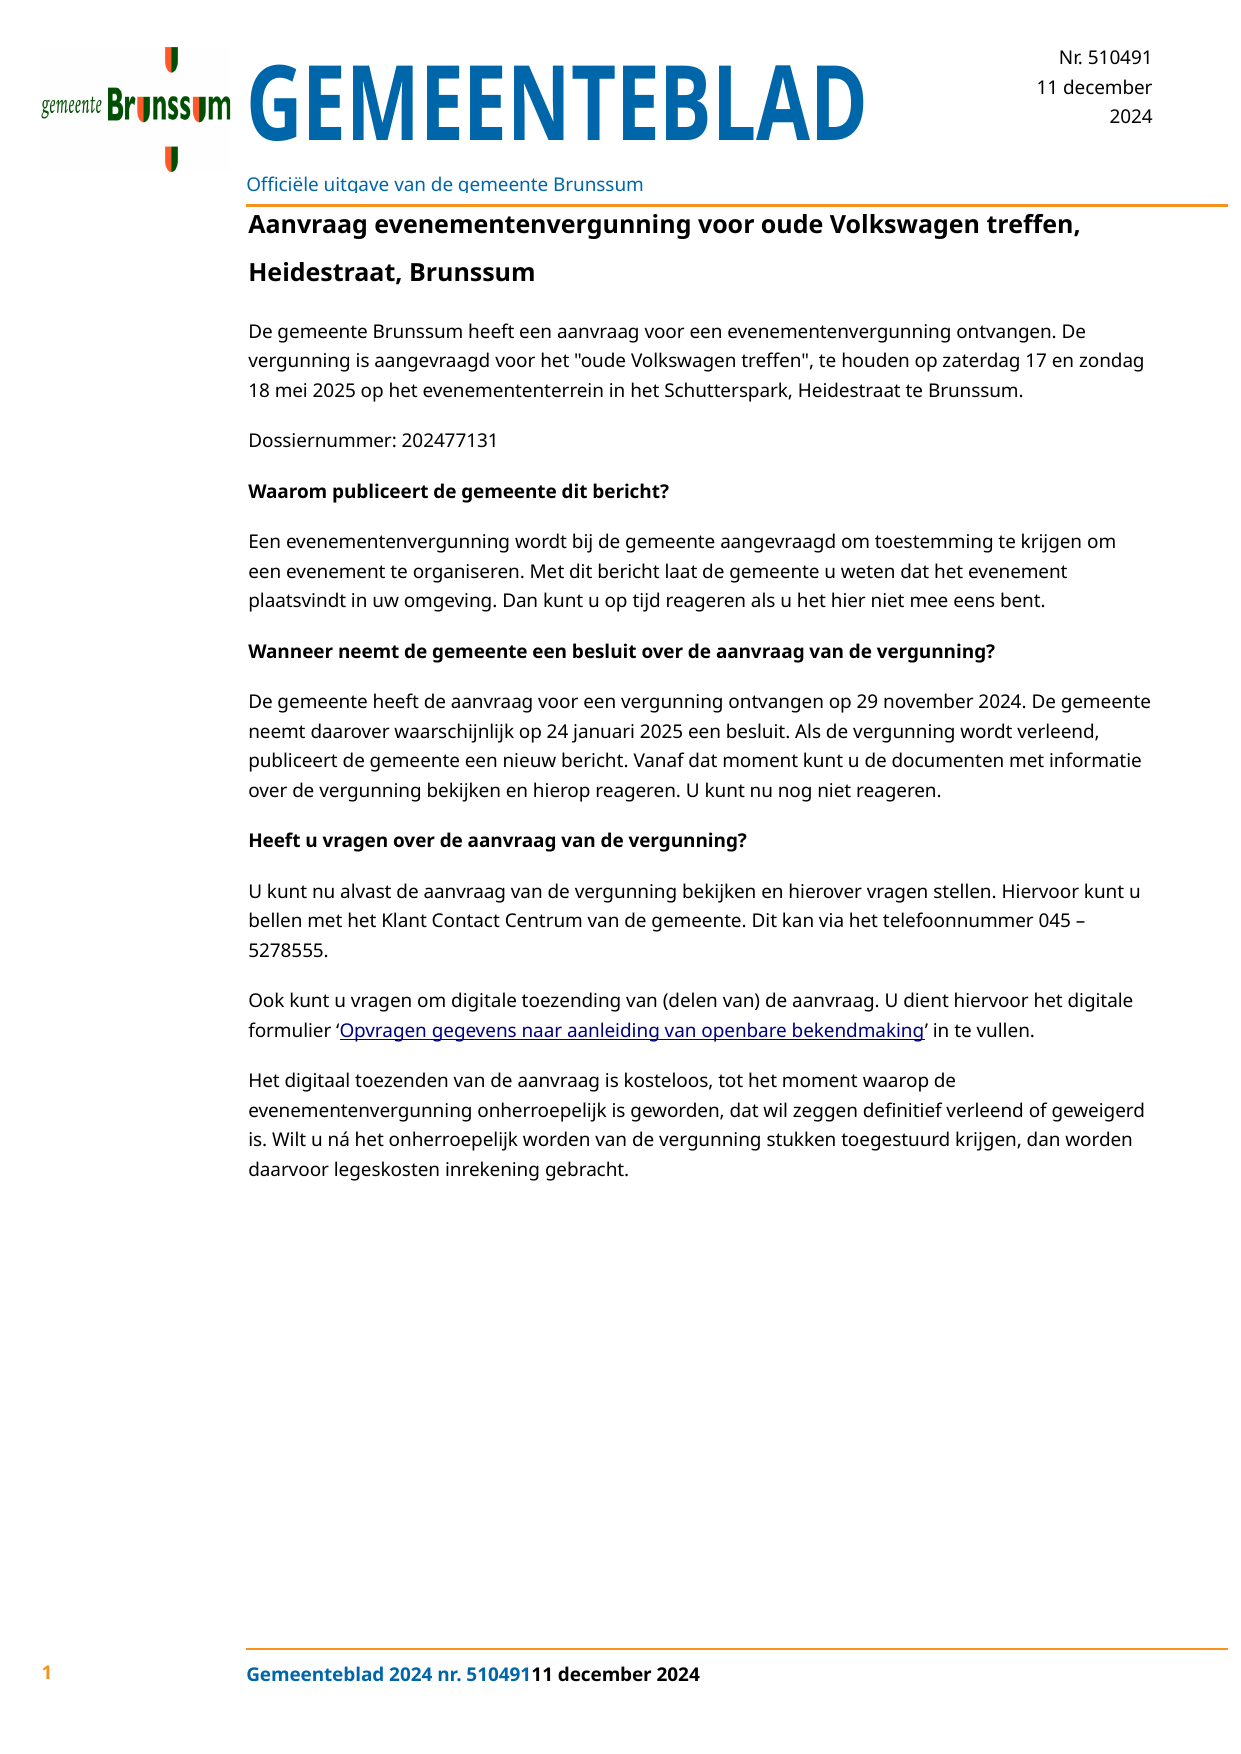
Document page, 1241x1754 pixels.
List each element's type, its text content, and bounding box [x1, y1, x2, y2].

text Heeft u vragen over de aanvraag van de vergunning? [248, 827, 1152, 853]
text Aanvraag evenementenvergunning voor oude Volkswagen treffen, Heidestraat, Brunssum [248, 207, 1152, 288]
picture [41, 47, 231, 172]
text Het digitaal toezenden van de aanvraag is kosteloos, tot het moment waarop de evenementenvergunning onherroepelijk is geworden, dat wil zeggen definitief verleend of geweigerd is. Wilt u ná het onherroepelijk worden van de vergunning stukken toegestuurd krijgen, dan worden daarvoor legeskosten inrekening gebracht. [248, 1067, 1152, 1182]
text Ook kunt u vragen om digitale toezending van (delen van) de aanvraag. U dient hiervoor het digitale formulier ‘Opvragen gegevens naar aanleiding van openbare bekendmaking’ in te vullen. [248, 987, 1152, 1043]
text De gemeente heeft de aanvraag voor een vergunning ontvangen op 29 november 2024. De gemeente neemt daarover waarschijnlijk op 24 januari 2025 een besluit. Als de vergunning wordt verleend, publiceert de gemeente een nieuw bericht. Vanaf dat moment kunt u de documenten met informatie over de vergunning bekijken en hierop reageren. U kunt nu nog niet reageren. [248, 688, 1152, 803]
text De gemeente Brunssum heeft een aanvraag voor een evenementenvergunning ontvangen. De vergunning is aangevraagd voor het "oude Volkswagen treffen", te houden op zaterdag 17 en zondag 18 mei 2025 op het evenemententerrein in het Schutterspark, Heidestraat te Brunssum. [248, 318, 1152, 403]
text Dossiernummer: 202477131 [248, 427, 1152, 453]
text Wanneer neemt de gemeente een besluit over de aanvraag van de vergunning? [248, 638, 1152, 664]
text Waarom publiceert de gemeente dit bericht? [248, 478, 1152, 504]
text Een evenementenvergunning wordt bij de gemeente aangevraagd om toestemming te krijgen om een evenement te organiseren. Met dit bericht laat de gemeente u weten dat het evenement plaatsvindt in uw omgeving. Dan kunt u op tijd reageren als u het hier niet mee eens bent. [248, 528, 1152, 613]
text U kunt nu alvast de aanvraag van de vergunning bekijken en hierover vragen stellen. Hiervoor kunt u bellen met het Klant Contact Centrum van de gemeente. Dit kan via het telefoonnummer 045 – 5278555. [248, 878, 1152, 963]
